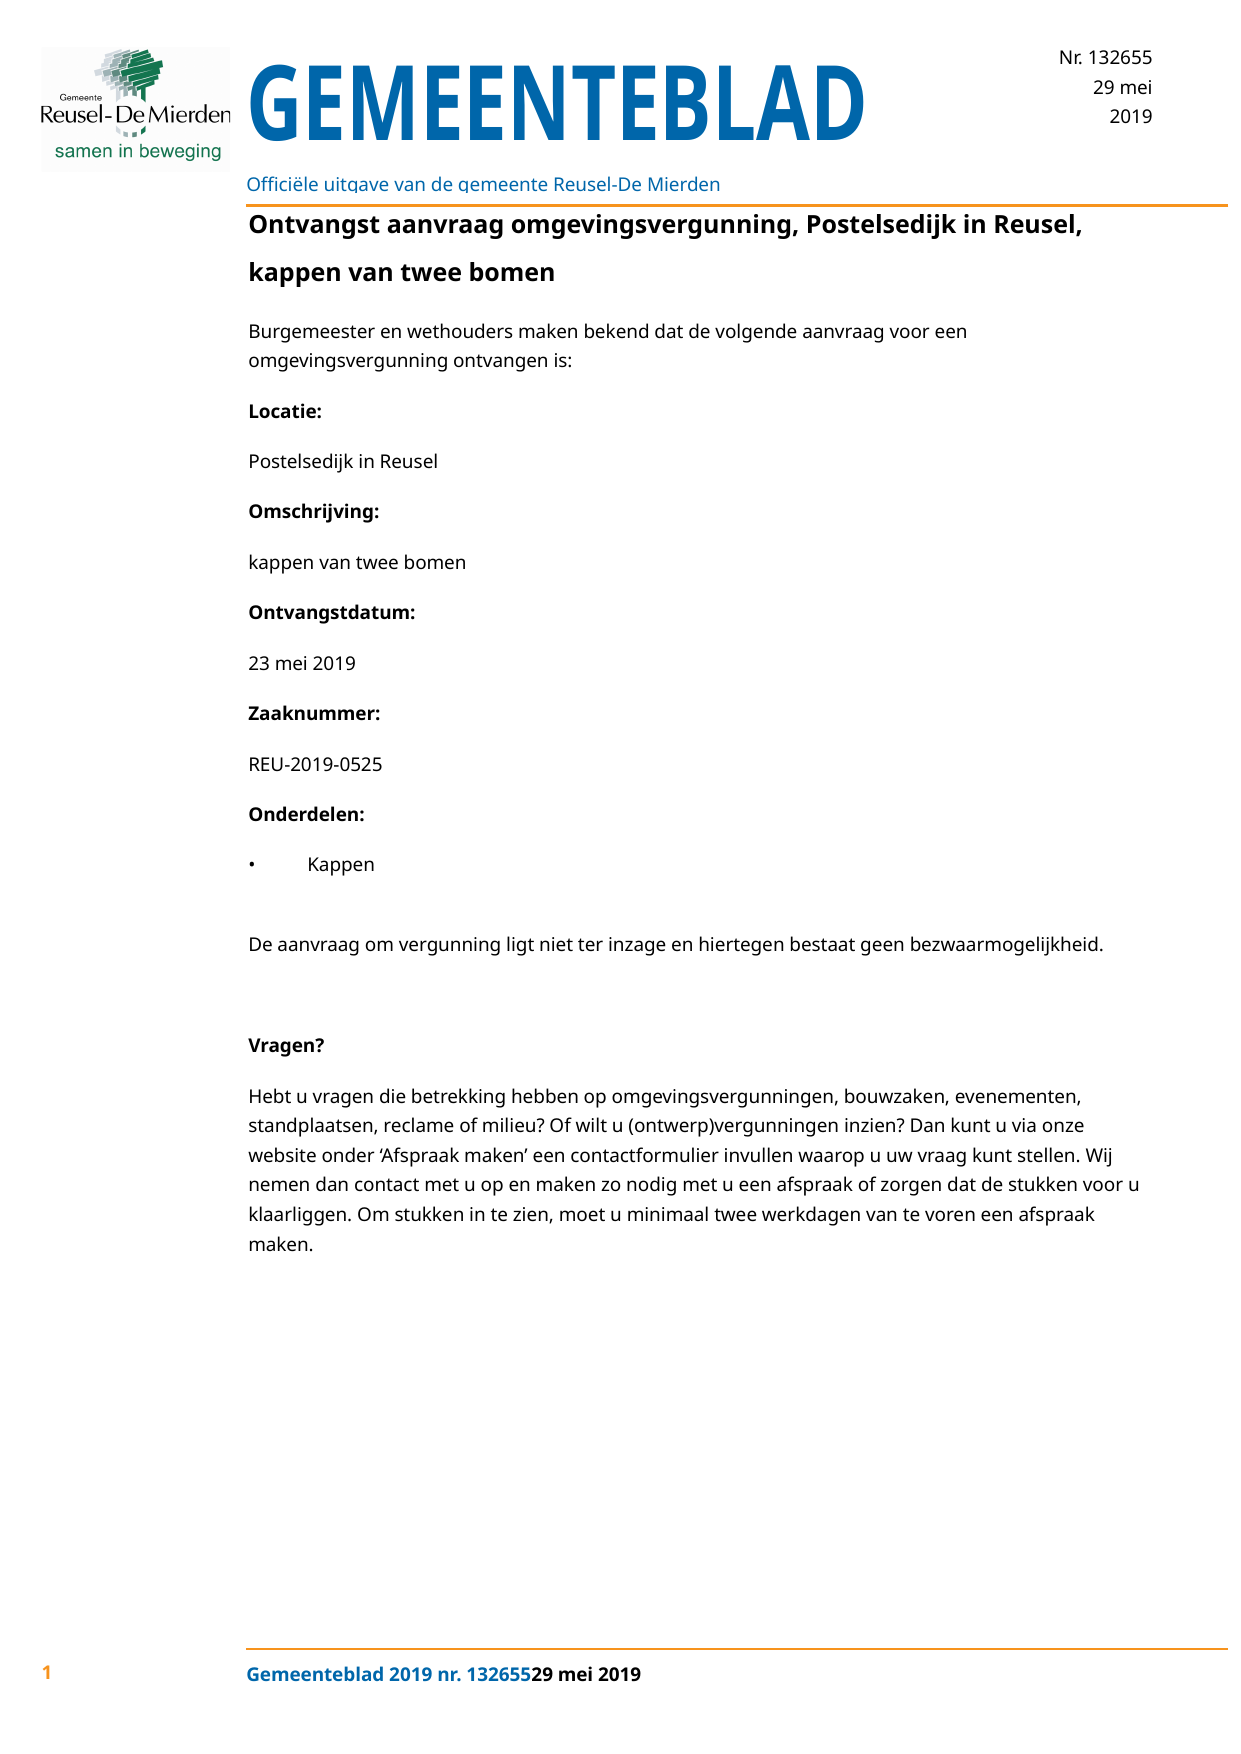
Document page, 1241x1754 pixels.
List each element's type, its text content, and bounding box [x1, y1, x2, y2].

text De aanvraag om vergunning ligt niet ter inzage en hiertegen bestaat geen bezwaarmogelijkheid. [248, 932, 1152, 957]
text Omschrijving: [248, 499, 1152, 524]
text Onderdelen: [248, 801, 1152, 827]
text Hebt u vragen die betrekking hebben op omgevingsvergunningen, bouwzaken, evenementen, standplaatsen, reclame of milieu? Of wilt u (ontwerp)vergunningen inzien? Dan kunt u via onze website onder ‘Afspraak maken’ een contactformulier invullen waarop u uw vraag kunt stellen. Wij nemen dan contact met u op en maken zo nodig met u een afspraak of zorgen dat de stukken voor u klaarliggen. Om stukken in te zien, moet u minimaal twee werkdagen van te voren een afspraak maken. [248, 1083, 1152, 1257]
text kappen van twee bomen [248, 549, 1152, 575]
text Burgemeester en wethouders maken bekend dat de volgende aanvraag voor een omgevingsvergunning ontvangen is: [248, 318, 1152, 373]
list Kappen [248, 852, 1152, 877]
text Ontvangst aanvraag omgevingsvergunning, Postelsedijk in Reusel, kappen van twee bomen [248, 207, 1152, 288]
text Zaaknummer: [248, 700, 1152, 726]
text Ontvangstdatum: [248, 599, 1152, 625]
text Postelsedijk in Reusel [248, 448, 1152, 474]
picture [41, 47, 231, 172]
text Locatie: [248, 398, 1152, 424]
text REU-2019-0525 [248, 751, 1152, 777]
text 23 mei 2019 [248, 650, 1152, 676]
text Vragen? [248, 1032, 1152, 1058]
